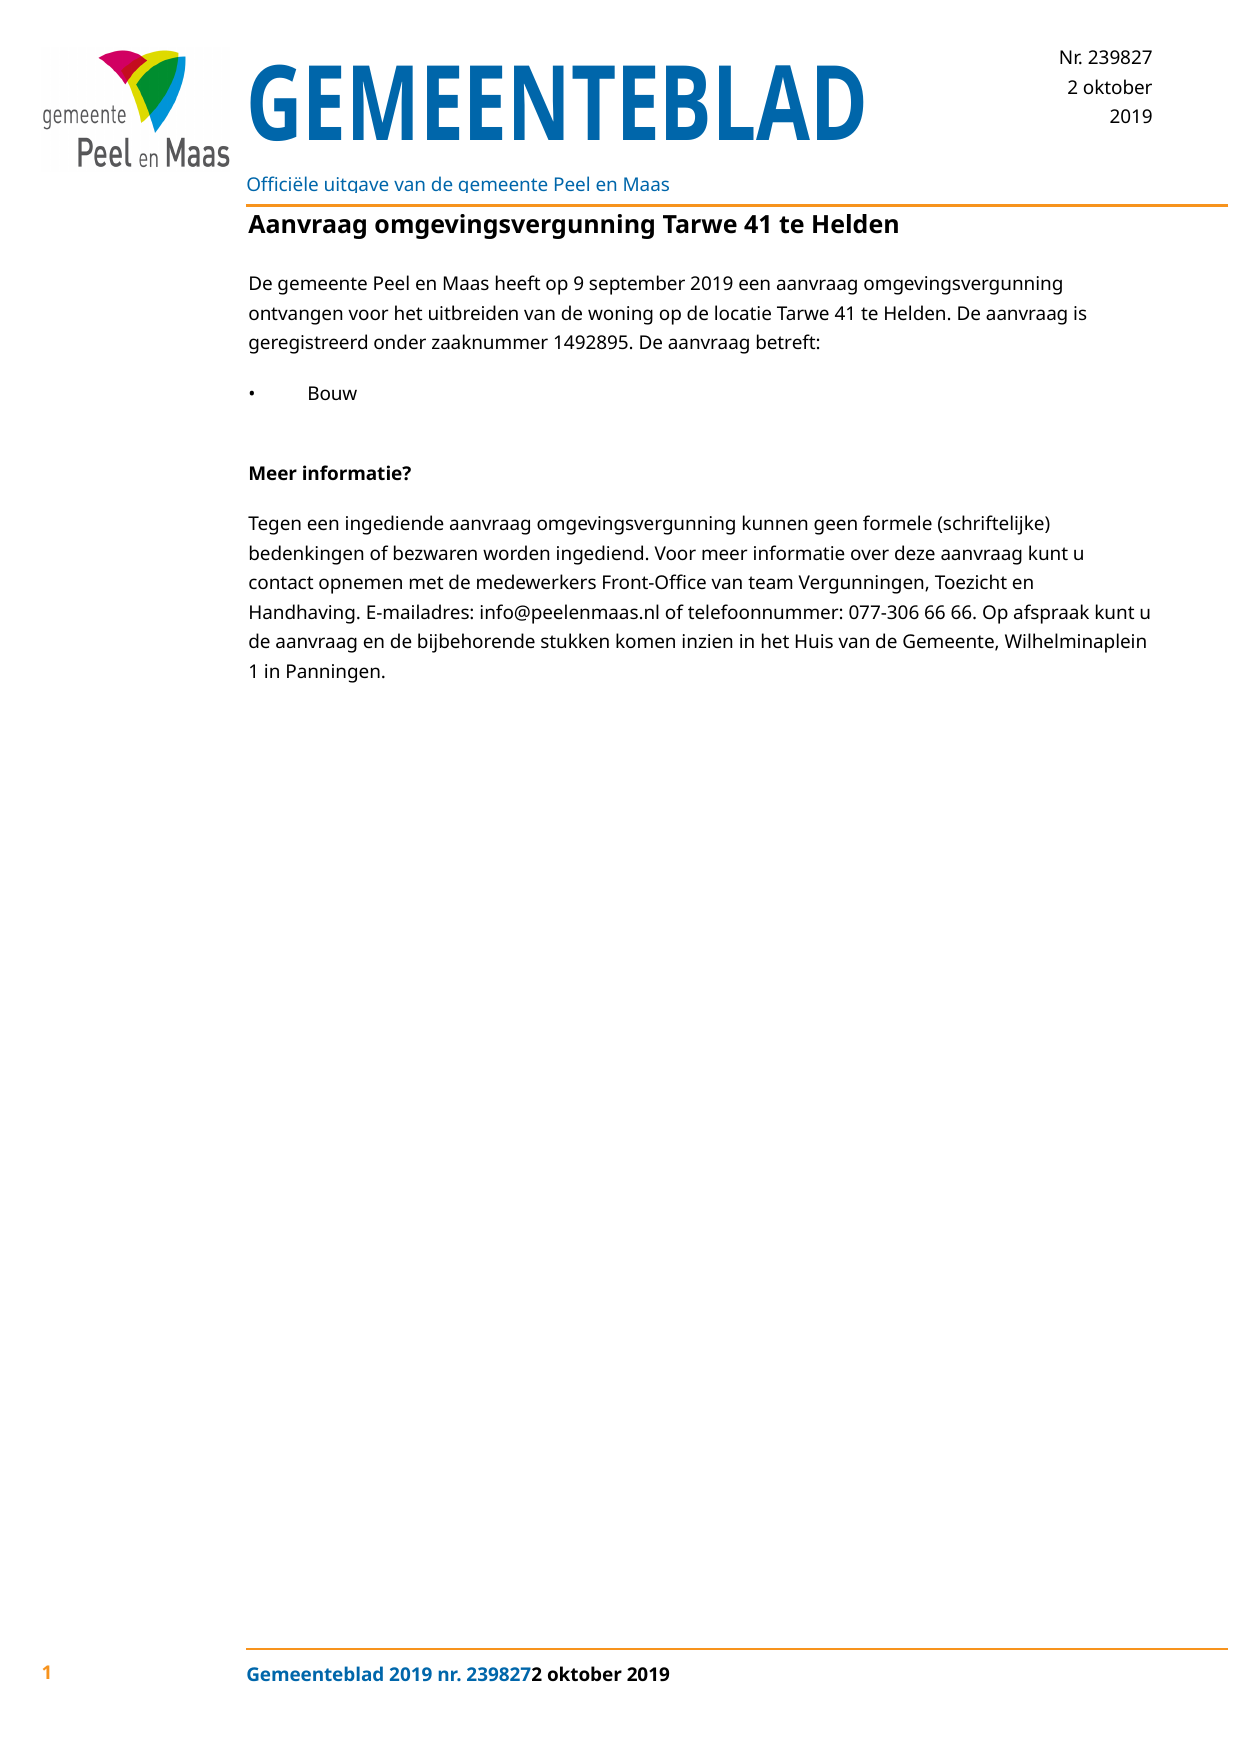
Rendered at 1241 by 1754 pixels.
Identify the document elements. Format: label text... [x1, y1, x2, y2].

text Meer informatie? [248, 460, 1152, 486]
text Aanvraag omgevingsvergunning Tarwe 41 te Helden [248, 207, 1152, 241]
picture [41, 47, 231, 172]
text De gemeente Peel en Maas heeft op 9 september 2019 een aanvraag omgevingsvergunning ontvangen voor het uitbreiden van de woning op de locatie Tarwe 41 te Helden. De aanvraag is geregistreerd onder zaaknummer 1492895. De aanvraag betreft: [248, 270, 1152, 355]
text Tegen een ingediende aanvraag omgevingsvergunning kunnen geen formele (schriftelijke) bedenkingen of bezwaren worden ingediend. Voor meer informatie over deze aanvraag kunt u contact opnemen met de medewerkers Front-Office van team Vergunningen, Toezicht en Handhaving. E-mailadres: info@peelenmaas.nl of telefoonnummer: 077-306 66 66. Op afspraak kunt u de aanvraag en de bijbehorende stukken komen inzien in het Huis van de Gemeente, Wilhelminaplein 1 in Panningen. [248, 510, 1152, 684]
list Bouw [248, 380, 1152, 406]
